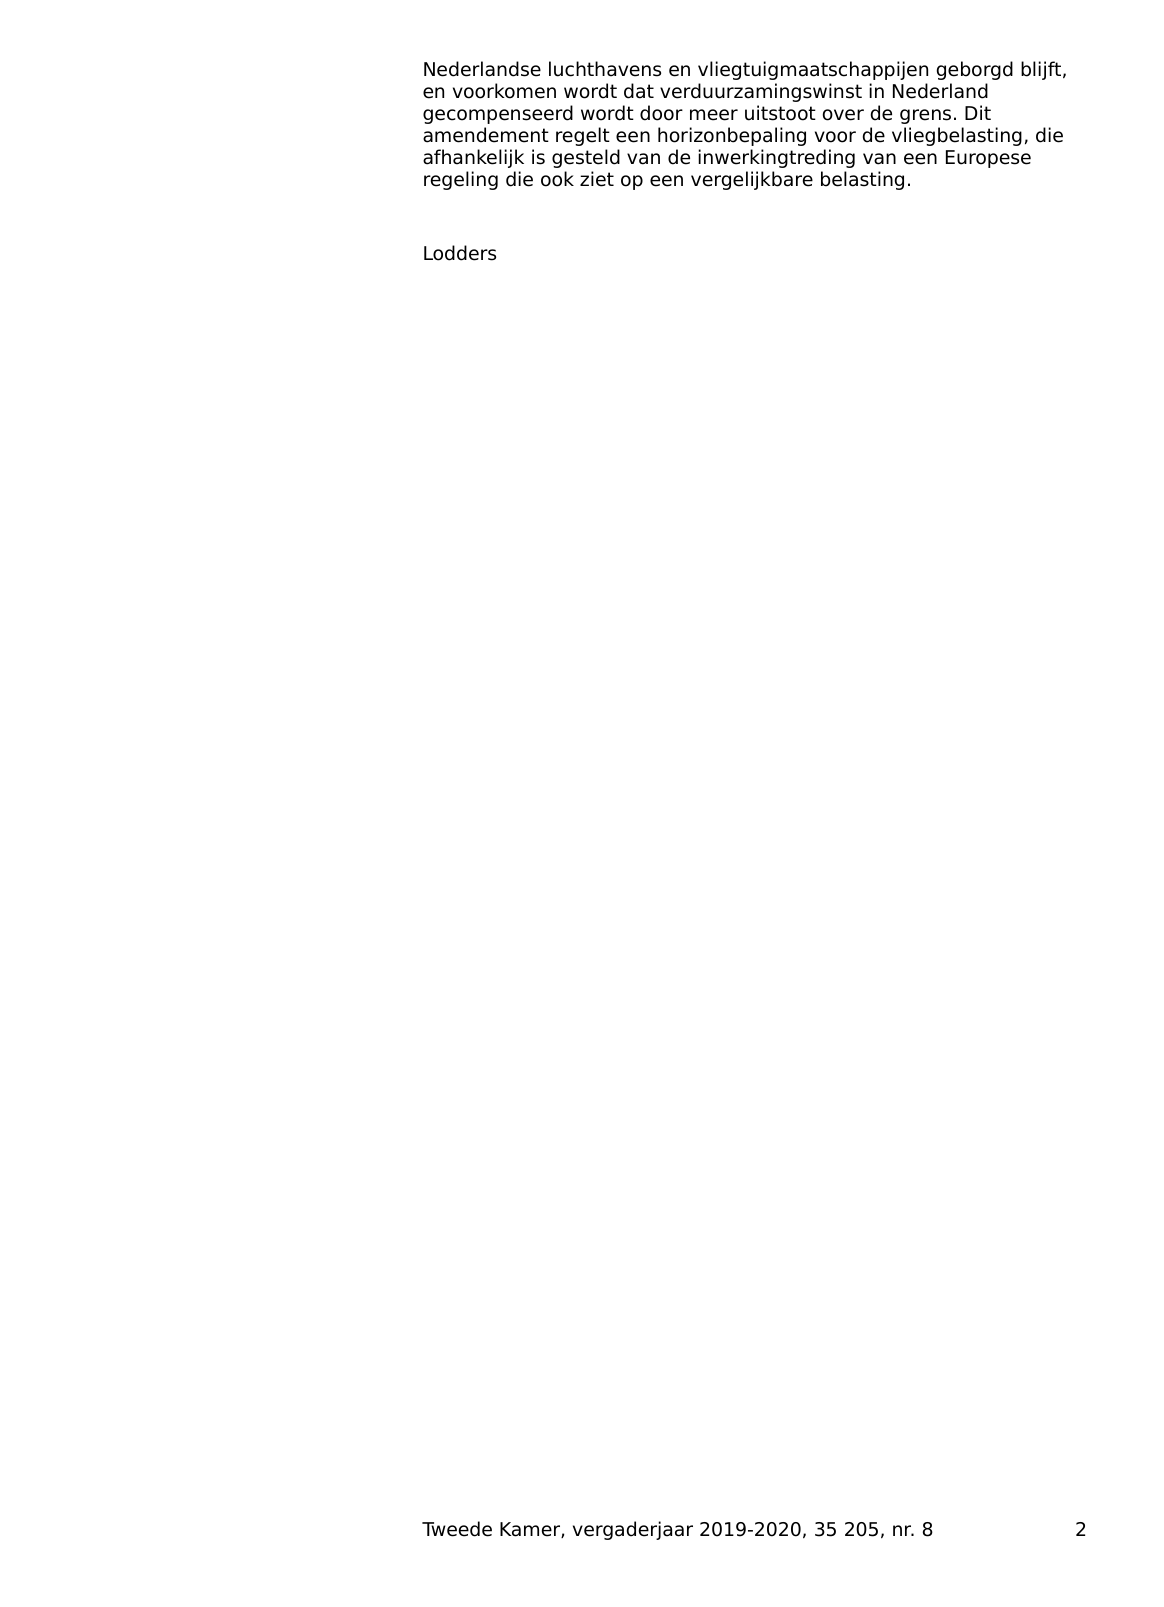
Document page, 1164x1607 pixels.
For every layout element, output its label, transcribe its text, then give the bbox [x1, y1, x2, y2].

text Nederlandse luchthavens en vliegtuigmaatschappijen geborgd blijft, en voorkomen wordt dat verduurzamingswinst in Nederland gecompenseerd wordt door meer uitstoot over de grens. Dit amendement regelt een horizonbepaling voor de vliegbelasting, die afhankelijk is gesteld van de inwerkingtreding van een Europese regeling die ook ziet op een vergelijkbare belasting. [422, 59, 1087, 191]
text Lodders [422, 221, 1087, 265]
